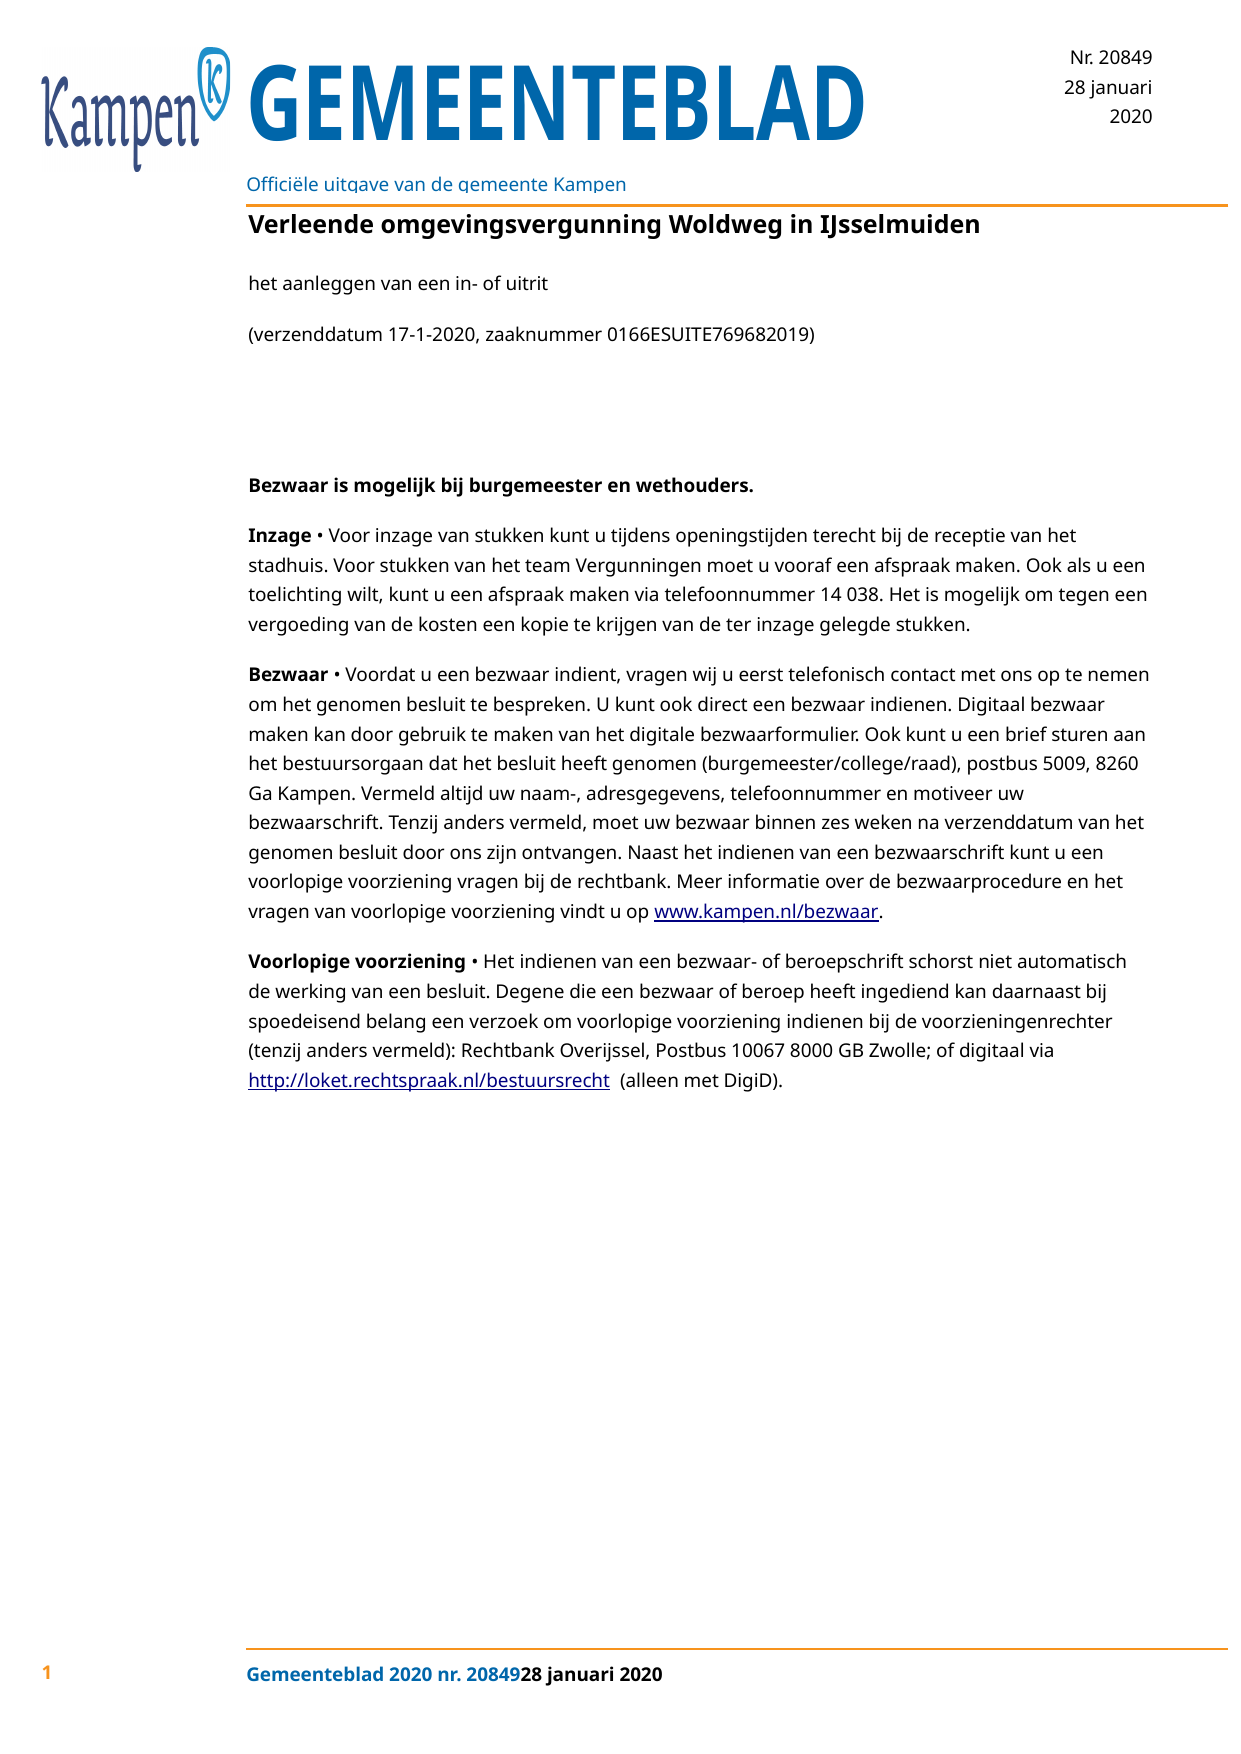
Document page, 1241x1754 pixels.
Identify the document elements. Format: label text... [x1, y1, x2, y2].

text Voorlopige voorziening • Het indienen van een bezwaar- of beroepschrift schorst niet automatisch de werking van een besluit. Degene die een bezwaar of beroep heeft ingediend kan daarnaast bij spoedeisend belang een verzoek om voorlopige voorziening indienen bij de voorzieningenrechter (tenzij anders vermeld): Rechtbank Overijssel, Postbus 10067 8000 GB Zwolle; of digitaal via http://loket.rechtspraak.nl/bestuursrecht (alleen met DigiD). [248, 949, 1152, 1093]
text Bezwaar is mogelijk bij burgemeester en wethouders. [248, 472, 1152, 498]
text het aanleggen van een in- of uitrit [248, 270, 1152, 296]
text Verleende omgevingsvergunning Woldweg in IJsselmuiden [248, 207, 1152, 241]
text Bezwaar • Voordat u een bezwaar indient, vragen wij u eerst telefonisch contact met ons op te nemen om het genomen besluit te bespreken. U kunt ook direct een bezwaar indienen. Digitaal bezwaar maken kan door gebruik te maken van het digitale bezwaarformulier. Ook kunt u een brief sturen aan het bestuursorgaan dat het besluit heeft genomen (burgemeester/college/raad), postbus 5009, 8260 Ga Kampen. Vermeld altijd uw naam-, adresgegevens, telefoonnummer en motiveer uw bezwaarschrift. Tenzij anders vermeld, moet uw bezwaar binnen zes weken na verzenddatum van het genomen besluit door ons zijn ontvangen. Naast het indienen van een bezwaarschrift kunt u een voorlopige voorziening vragen bij de rechtbank. Meer informatie over de bezwaarprocedure en het vragen van voorlopige voorziening vindt u op www.kampen.nl/bezwaar. [248, 662, 1152, 924]
text (verzenddatum 17-1-2020, zaaknummer 0166ESUITE769682019) [248, 321, 1152, 346]
text Inzage • Voor inzage van stukken kunt u tijdens openingstijden terecht bij de receptie van het stadhuis. Voor stukken van het team Vergunningen moet u vooraf een afspraak maken. Ook als u een toelichting wilt, kunt u een afspraak maken via telefoonnummer 14 038. Het is mogelijk om tegen een vergoeding van de kosten een kopie te krijgen van de ter inzage gelegde stukken. [248, 522, 1152, 637]
picture [41, 47, 231, 172]
